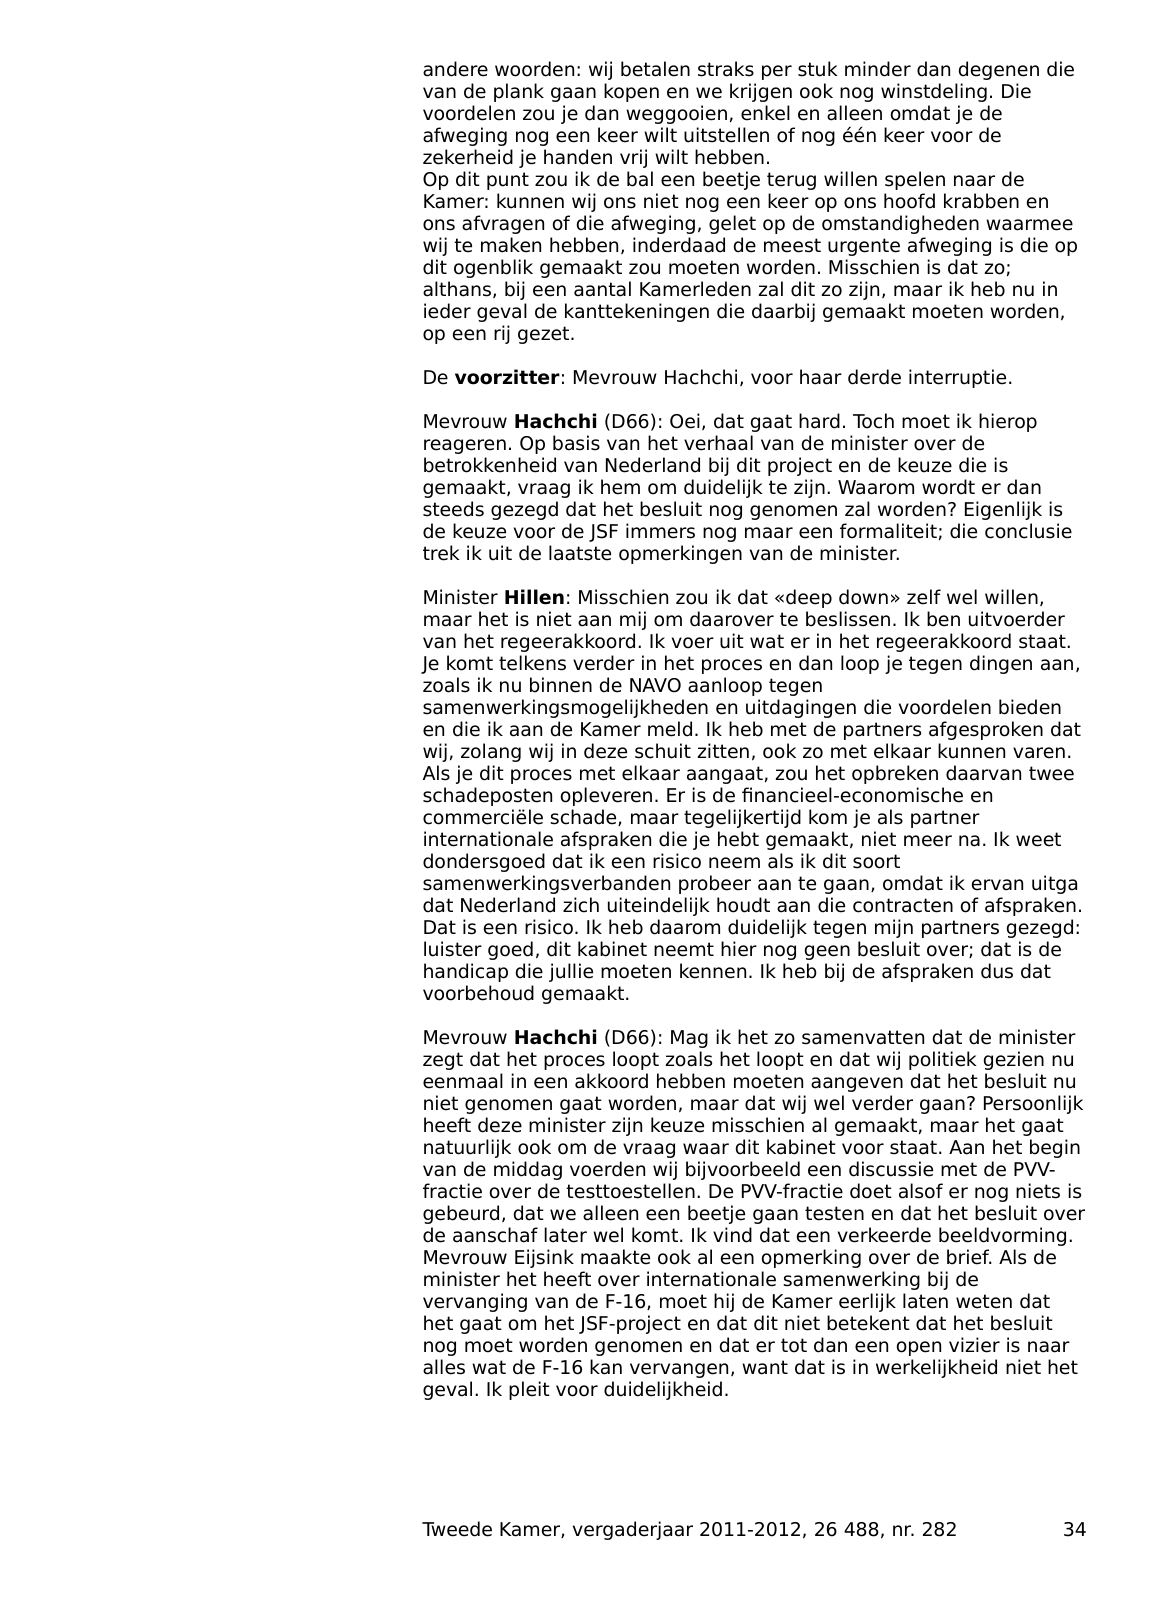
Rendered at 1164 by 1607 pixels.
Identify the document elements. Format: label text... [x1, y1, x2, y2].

text De voorzitter: Mevrouw Hachchi, voor haar derde interruptie. [422, 367, 1087, 389]
text Minister Hillen: Misschien zou ik dat «deep down» zelf wel willen, maar het is niet aan mij om daarover te beslissen. Ik ben uitvoerder van het regeerakkoord. Ik voer uit wat er in het regeerakkoord staat. Je komt telkens verder in het proces en dan loop je tegen dingen aan, zoals ik nu binnen de NAVO aanloop tegen samenwerkingsmogelijkheden en uitdagingen die voordelen bieden en die ik aan de Kamer meld. Ik heb met de partners afgesproken dat wij, zolang wij in deze schuit zitten, ook zo met elkaar kunnen varen. Als je dit proces met elkaar aangaat, zou het opbreken daarvan twee schadeposten opleveren. Er is de financieel-economische en commerciële schade, maar tegelijkertijd kom je als partner internationale afspraken die je hebt gemaakt, niet meer na. Ik weet dondersgoed dat ik een risico neem als ik dit soort samenwerkingsverbanden probeer aan te gaan, omdat ik ervan uitga dat Nederland zich uiteindelijk houdt aan die contracten of afspraken. Dat is een risico. Ik heb daarom duidelijk tegen mijn partners gezegd: luister goed, dit kabinet neemt hier nog geen besluit over; dat is de handicap die jullie moeten kennen. Ik heb bij de afspraken dus dat voorbehoud gemaakt. [422, 587, 1087, 1005]
text Mevrouw Hachchi (D66): Oei, dat gaat hard. Toch moet ik hierop reageren. Op basis van het verhaal van de minister over de betrokkenheid van Nederland bij dit project en de keuze die is gemaakt, vraag ik hem om duidelijk te zijn. Waarom wordt er dan steeds gezegd dat het besluit nog genomen zal worden? Eigenlijk is de keuze voor de JSF immers nog maar een formaliteit; die conclusie trek ik uit de laatste opmerkingen van de minister. [422, 411, 1087, 565]
text Mevrouw Hachchi (D66): Mag ik het zo samenvatten dat de minister zegt dat het proces loopt zoals het loopt en dat wij politiek gezien nu eenmaal in een akkoord hebben moeten aangeven dat het besluit nu niet genomen gaat worden, maar dat wij wel verder gaan? Persoonlijk heeft deze minister zijn keuze misschien al gemaakt, maar het gaat natuurlijk ook om de vraag waar dit kabinet voor staat. Aan het begin van de middag voerden wij bijvoorbeeld een discussie met de PVV-fractie over de testtoestellen. De PVV-fractie doet alsof er nog niets is gebeurd, dat we alleen een beetje gaan testen en dat het besluit over de aanschaf later wel komt. Ik vind dat een verkeerde beeldvorming. Mevrouw Eijsink maakte ook al een opmerking over de brief. Als de minister het heeft over internationale samenwerking bij de vervanging van de F-16, moet hij de Kamer eerlijk laten weten dat het gaat om het JSF-project en dat dit niet betekent dat het besluit nog moet worden genomen en dat er tot dan een open vizier is naar alles wat de F-16 kan vervangen, want dat is in werkelijkheid niet het geval. Ik pleit voor duidelijkheid. [422, 1027, 1087, 1401]
text Op dit punt zou ik de bal een beetje terug willen spelen naar de Kamer: kunnen wij ons niet nog een keer op ons hoofd krabben en ons afvragen of die afweging, gelet op de omstandigheden waarmee wij te maken hebben, inderdaad de meest urgente afweging is die op dit ogenblik gemaakt zou moeten worden. Misschien is dat zo; althans, bij een aantal Kamerleden zal dit zo zijn, maar ik heb nu in ieder geval de kanttekeningen die daarbij gemaakt moeten worden, op een rij gezet. [422, 169, 1087, 345]
text andere woorden: wij betalen straks per stuk minder dan degenen die van de plank gaan kopen en we krijgen ook nog winstdeling. Die voordelen zou je dan weggooien, enkel en alleen omdat je de afweging nog een keer wilt uitstellen of nog één keer voor de zekerheid je handen vrij wilt hebben. [422, 59, 1087, 169]
